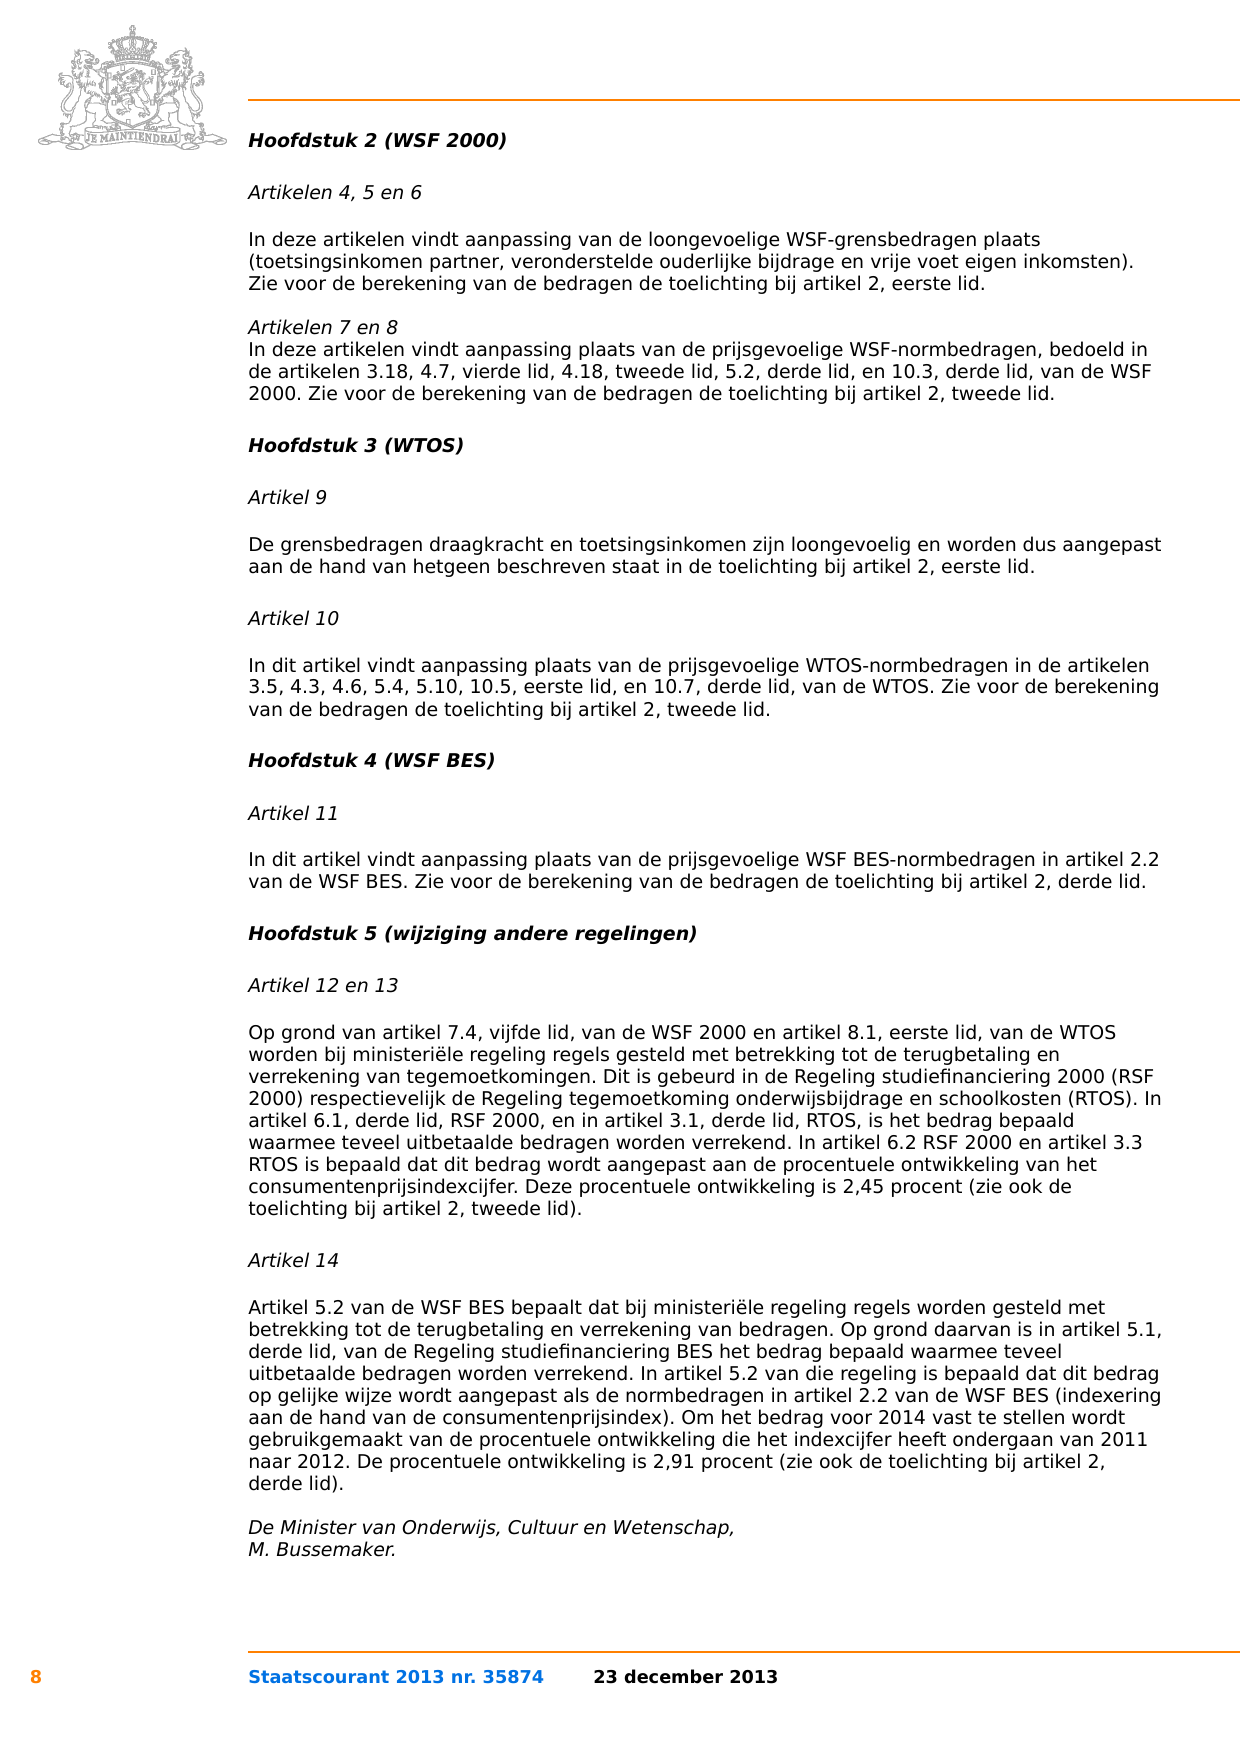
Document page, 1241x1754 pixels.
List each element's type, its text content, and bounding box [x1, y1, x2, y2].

subtitle Artikel 14 [248, 1250, 1163, 1272]
subtitle Artikel 11 [248, 802, 1163, 824]
subtitle Artikel 10 [248, 607, 1163, 629]
picture [38, 25, 227, 150]
subtitle Hoofdstuk 5 (wijziging andere regelingen) [248, 923, 1163, 945]
text In dit artikel vindt aanpassing plaats van de prijsgevoelige WSF BES-normbedragen in artikel 2.2 van de WSF BES. Zie voor de berekening van de bedragen de toelichting bij artikel 2, derde lid. [248, 849, 1163, 893]
subtitle Hoofdstuk 3 (WTOS) [248, 434, 1163, 457]
text De grensbedragen draagkracht en toetsingsinkomen zijn loongevoelig en worden dus aangepast aan de hand van hetgeen beschreven staat in de toelichting bij artikel 2, eerste lid. [248, 533, 1163, 577]
subtitle Hoofdstuk 2 (WSF 2000) [248, 130, 1163, 152]
text In deze artikelen vindt aanpassing van de loongevoelige WSF-grensbedragen plaats (toetsingsinkomen partner, veronderstelde ouderlijke bijdrage en vrije voet eigen inkomsten). Zie voor de berekening van de bedragen de toelichting bij artikel 2, eerste lid. [248, 229, 1163, 295]
text Artikelen 7 en 8 [248, 317, 1163, 339]
subtitle Artikel 9 [248, 487, 1163, 508]
text Artikel 5.2 van de WSF BES bepaalt dat bij ministeriële regeling regels worden gesteld met betrekking tot de terugbetaling en verrekening van bedragen. Op grond daarvan is in artikel 5.1, derde lid, van de Regeling studiefinanciering BES het bedrag bepaald waarmee teveel uitbetaalde bedragen worden verrekend. In artikel 5.2 van die regeling is bepaald dat dit bedrag op gelijke wijze wordt aangepast als de normbedragen in artikel 2.2 van de WSF BES (indexering aan de hand van de consumentenprijsindex). Om het bedrag voor 2014 vast te stellen wordt gebruikgemaakt van de procentuele ontwikkeling die het indexcijfer heeft ondergaan van 2011 naar 2012. De procentuele ontwikkeling is 2,91 procent (zie ook de toelichting bij artikel 2, derde lid). [248, 1297, 1163, 1495]
subtitle Artikel 12 en 13 [248, 975, 1163, 997]
subtitle Artikelen 4, 5 en 6 [248, 182, 1163, 204]
text Op grond van artikel 7.4, vijfde lid, van de WSF 2000 en artikel 8.1, eerste lid, van de WTOS worden bij ministeriële regeling regels gesteld met betrekking tot de terugbetaling en verrekening van tegemoetkomingen. Dit is gebeurd in de Regeling studiefinanciering 2000 (RSF 2000) respectievelijk de Regeling tegemoetkoming onderwijsbijdrage en schoolkosten (RTOS). In artikel 6.1, derde lid, RSF 2000, en in artikel 3.1, derde lid, RTOS, is het bedrag bepaald waarmee teveel uitbetaalde bedragen worden verrekend. In artikel 6.2 RSF 2000 en artikel 3.3 RTOS is bepaald dat dit bedrag wordt aangepast aan de procentuele ontwikkeling van het consumentenprijsindexcijfer. Deze procentuele ontwikkeling is 2,45 procent (zie ook de toelichting bij artikel 2, tweede lid). [248, 1022, 1163, 1220]
subtitle Hoofdstuk 4 (WSF BES) [248, 750, 1163, 772]
text De Minister van Onderwijs, Cultuur en Wetenschap, M. Bussemaker. [248, 1517, 1163, 1561]
text In deze artikelen vindt aanpassing plaats van de prijsgevoelige WSF-normbedragen, bedoeld in de artikelen 3.18, 4.7, vierde lid, 4.18, tweede lid, 5.2, derde lid, en 10.3, derde lid, van de WSF 2000. Zie voor de berekening van de bedragen de toelichting bij artikel 2, tweede lid. [248, 339, 1163, 404]
text In dit artikel vindt aanpassing plaats van de prijsgevoelige WTOS-normbedragen in de artikelen 3.5, 4.3, 4.6, 5.4, 5.10, 10.5, eerste lid, en 10.7, derde lid, van de WTOS. Zie voor de berekening van de bedragen de toelichting bij artikel 2, tweede lid. [248, 654, 1163, 720]
